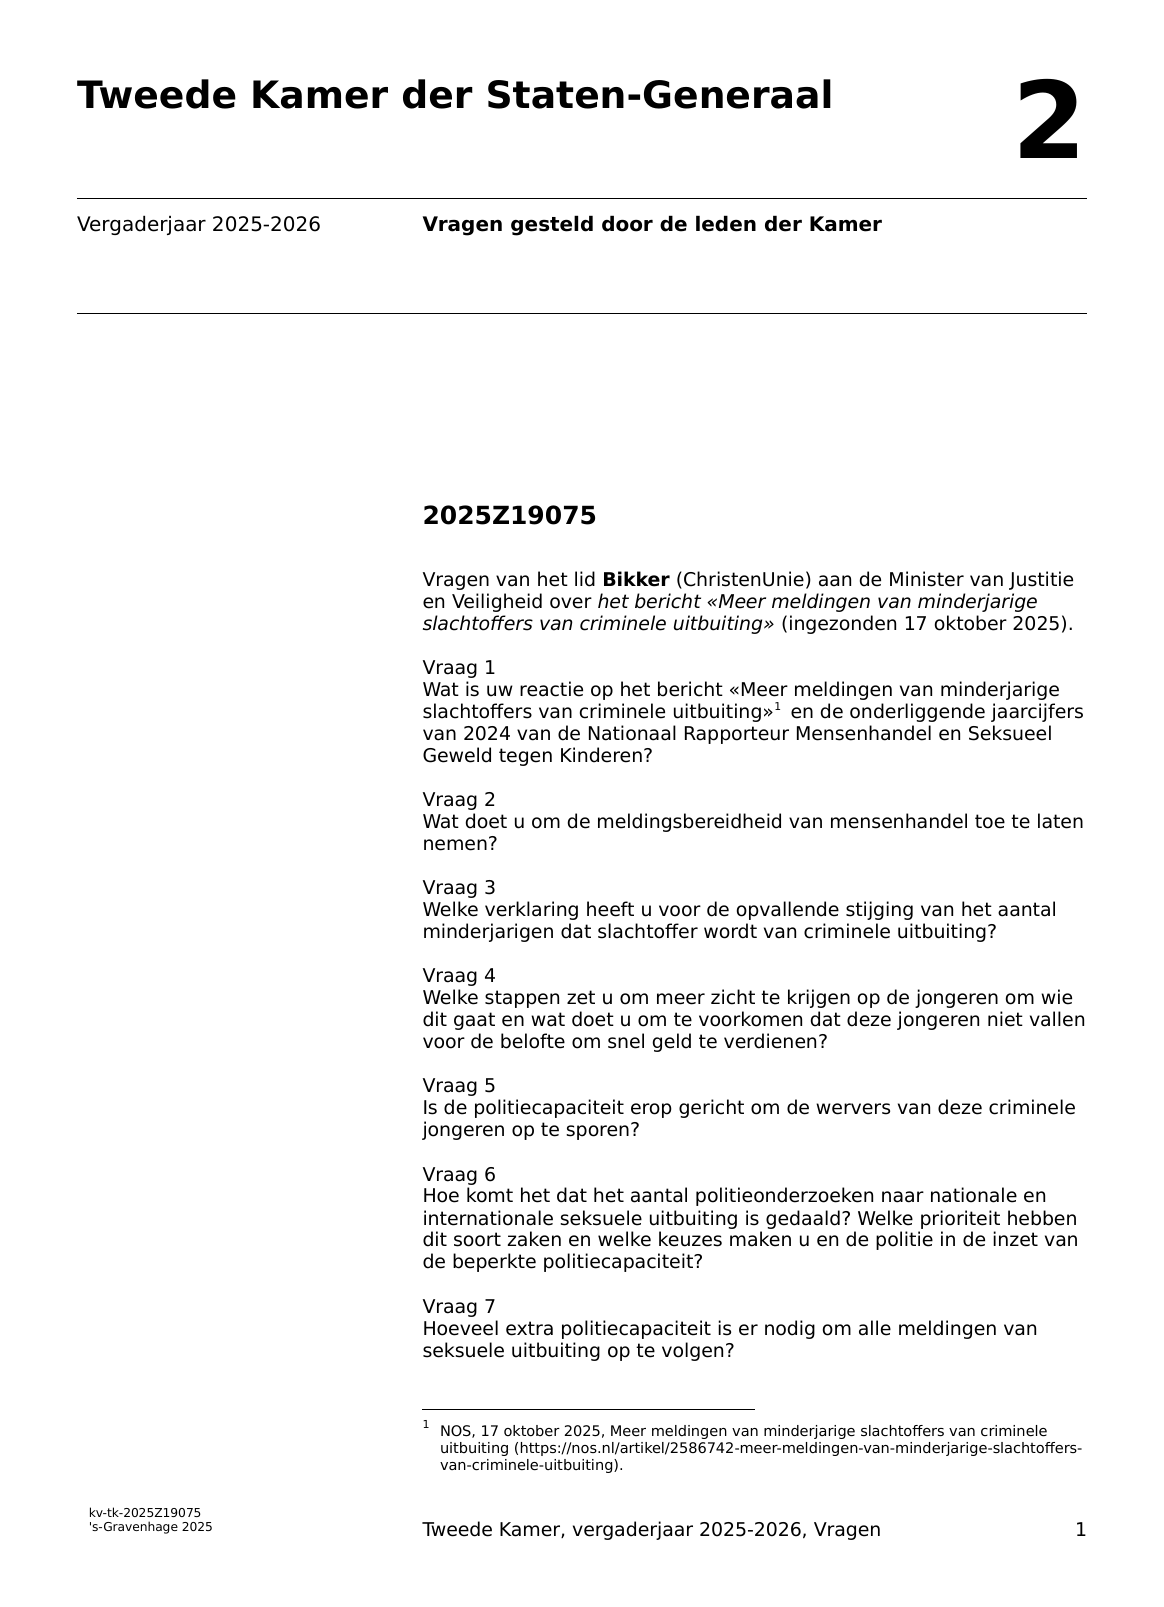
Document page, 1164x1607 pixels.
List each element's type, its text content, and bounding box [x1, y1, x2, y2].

table_cell Vragen gesteld door de leden der Kamer [422, 199, 1087, 313]
text Vragen van het lid Bikker (ChristenUnie) aan de Minister van Justitie en Veiligheid over het bericht «Meer meldingen van minderjarige slachtoffers van criminele uitbuiting» (ingezonden 17 oktober 2025). [422, 569, 1087, 635]
text Is de politiecapaciteit erop gericht om de wervers van deze criminele jongeren op te sporen? [422, 1097, 1087, 1141]
text 's-Gravenhage 2025 [88, 1520, 323, 1534]
text Vraag 2 [422, 789, 1087, 811]
text 2025Z19075 [422, 501, 1087, 531]
text Vraag 3 [422, 877, 1087, 899]
text Vraag 6 [422, 1163, 1087, 1185]
text Vraag 1 [422, 657, 1087, 679]
table_header 2 [886, 59, 1087, 198]
text Hoe komt het dat het aantal politieonderzoeken naar nationale en internationale seksuele uitbuiting is gedaald? Welke prioriteit hebben dit soort zaken en welke keuzes maken u en de politie in de inzet van de beperkte politiecapaciteit? [422, 1185, 1087, 1273]
text Wat is uw reactie op het bericht «Meer meldingen van minderjarige slachtoffers van criminele uitbuiting» en de onderliggende jaarcijfers van 2024 van de Nationaal Rapporteur Mensenhandel en Seksueel Geweld tegen Kinderen? [422, 679, 1087, 767]
text Welke verklaring heeft u voor de opvallende stijging van het aantal minderjarigen dat slachtoffer wordt van criminele uitbuiting? [422, 899, 1087, 943]
text Welke stappen zet u om meer zicht te krijgen op de jongeren om wie dit gaat en wat doet u om te voorkomen dat deze jongeren niet vallen voor de belofte om snel geld te verdienen? [422, 987, 1087, 1053]
text Vraag 7 [422, 1296, 1087, 1317]
text Hoeveel extra politiecapaciteit is er nodig om alle meldingen van seksuele uitbuiting op te volgen? [422, 1317, 1087, 1361]
text kv-tk-2025Z19075 [88, 1506, 323, 1520]
text Vraag 5 [422, 1075, 1087, 1097]
table_header Tweede Kamer der Staten-Generaal [77, 59, 886, 198]
text Wat doet u om de meldingsbereidheid van mensenhandel toe te laten nemen? [422, 811, 1087, 855]
text Vraag 4 [422, 965, 1087, 987]
table_cell Vergaderjaar 2025-2026 [77, 199, 422, 313]
text NOS, 17 oktober 2025, Meer meldingen van minderjarige slachtoffers van criminele uitbuiting (https://nos.nl/artikel/2586742-meer-meldingen-van-minderjarige-slachtoffers-van-criminele-uitbuiting). [422, 1418, 1087, 1474]
